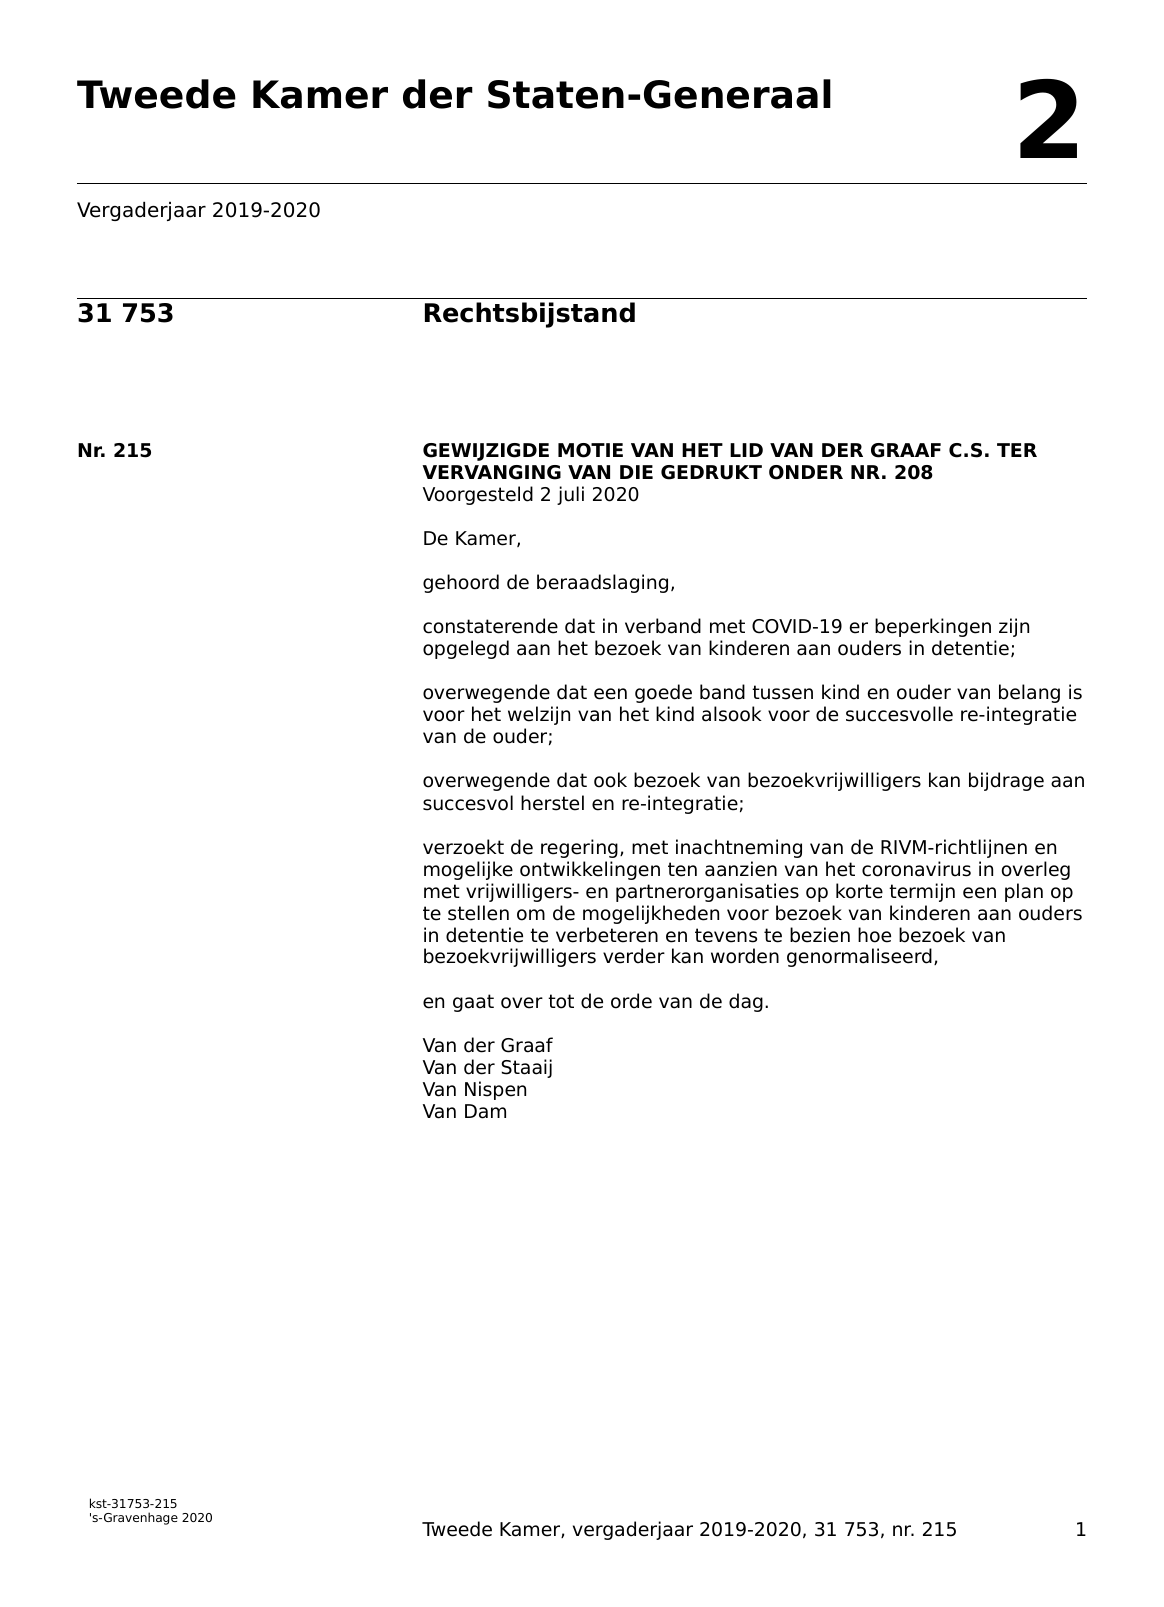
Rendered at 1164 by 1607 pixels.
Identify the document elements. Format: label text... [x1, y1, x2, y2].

text overwegende dat ook bezoek van bezoekvrijwilligers kan bijdrage aan succesvol herstel en re-integratie; [422, 770, 1087, 814]
text De Kamer, [422, 528, 1087, 550]
subtitle 31 753 Rechtsbijstand [77, 299, 1087, 329]
text verzoekt de regering, met inachtneming van de RIVM-richtlijnen en mogelijke ontwikkelingen ten aanzien van het coronavirus in overleg met vrijwilligers- en partnerorganisaties op korte termijn een plan op te stellen om de mogelijkheden voor bezoek van kinderen aan ouders in detentie te verbeteren en tevens te bezien hoe bezoek van bezoekvrijwilligers verder kan worden genormaliseerd, [422, 837, 1087, 968]
text constaterende dat in verband met COVID-19 er beperkingen zijn opgelegd aan het bezoek van kinderen aan ouders in detentie; [422, 616, 1087, 660]
text Voorgesteld 2 juli 2020 [422, 484, 1087, 506]
text Van Nispen [422, 1079, 1087, 1101]
text 's-Gravenhage 2020 [88, 1511, 323, 1525]
text Van der Staaij [422, 1057, 1087, 1079]
text en gaat over tot de orde van de dag. [422, 991, 1087, 1013]
table_header 2 [886, 59, 1087, 183]
text Van der Graaf [422, 1035, 1087, 1057]
table_cell Vergaderjaar 2019-2020 [77, 184, 1087, 298]
text Van Dam [422, 1101, 1087, 1123]
text gehoord de beraadslaging, [422, 572, 1087, 594]
text kst-31753-215 [88, 1497, 323, 1511]
subtitle Nr. 215 GEWIJZIGDE MOTIE VAN HET LID VAN DER GRAAF C.S. TER VERVANGING VAN DIE GEDRUKT ONDER NR. 208 [77, 440, 1087, 484]
table_header Tweede Kamer der Staten-Generaal [77, 59, 886, 183]
text overwegende dat een goede band tussen kind en ouder van belang is voor het welzijn van het kind alsook voor de succesvolle re-integratie van de ouder; [422, 682, 1087, 748]
